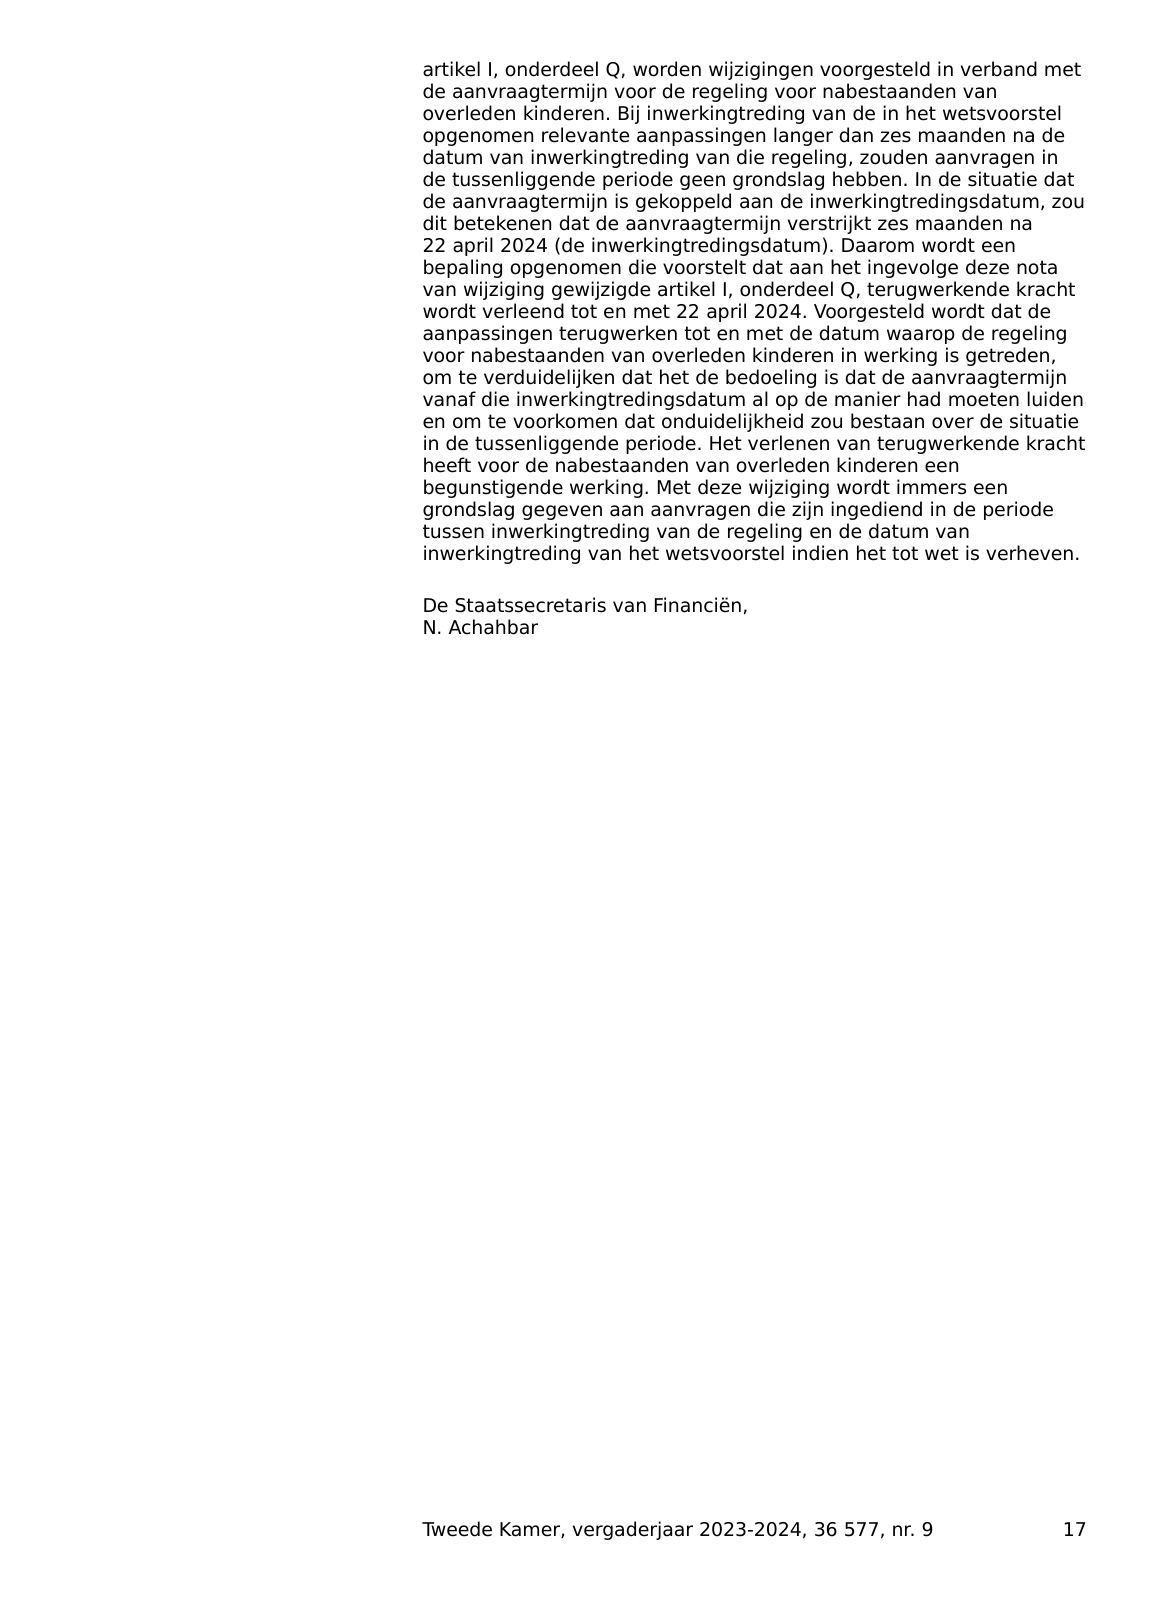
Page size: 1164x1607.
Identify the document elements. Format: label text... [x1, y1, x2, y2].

text artikel I, onderdeel Q, worden wijzigingen voorgesteld in verband met de aanvraagtermijn voor de regeling voor nabestaanden van overleden kinderen. Bij inwerkingtreding van de in het wetsvoorstel opgenomen relevante aanpassingen langer dan zes maanden na de datum van inwerkingtreding van die regeling, zouden aanvragen in de tussenliggende periode geen grondslag hebben. In de situatie dat de aanvraagtermijn is gekoppeld aan de inwerkingtredingsdatum, zou dit betekenen dat de aanvraagtermijn verstrijkt zes maanden na 22 april 2024 (de inwerkingtredingsdatum). Daarom wordt een bepaling opgenomen die voorstelt dat aan het ingevolge deze nota van wijziging gewijzigde artikel I, onderdeel Q, terugwerkende kracht wordt verleend tot en met 22 april 2024. Voorgesteld wordt dat de aanpassingen terugwerken tot en met de datum waarop de regeling voor nabestaanden van overleden kinderen in werking is getreden, om te verduidelijken dat het de bedoeling is dat de aanvraagtermijn vanaf die inwerkingtredingsdatum al op de manier had moeten luiden en om te voorkomen dat onduidelijkheid zou bestaan over de situatie in de tussenliggende periode. Het verlenen van terugwerkende kracht heeft voor de nabestaanden van overleden kinderen een begunstigende werking. Met deze wijziging wordt immers een grondslag gegeven aan aanvragen die zijn ingediend in de periode tussen inwerkingtreding van de regeling en de datum van inwerkingtreding van het wetsvoorstel indien het tot wet is verheven. [422, 59, 1087, 564]
text De Staatssecretaris van Financiën, N. Achahbar [422, 594, 1087, 638]
